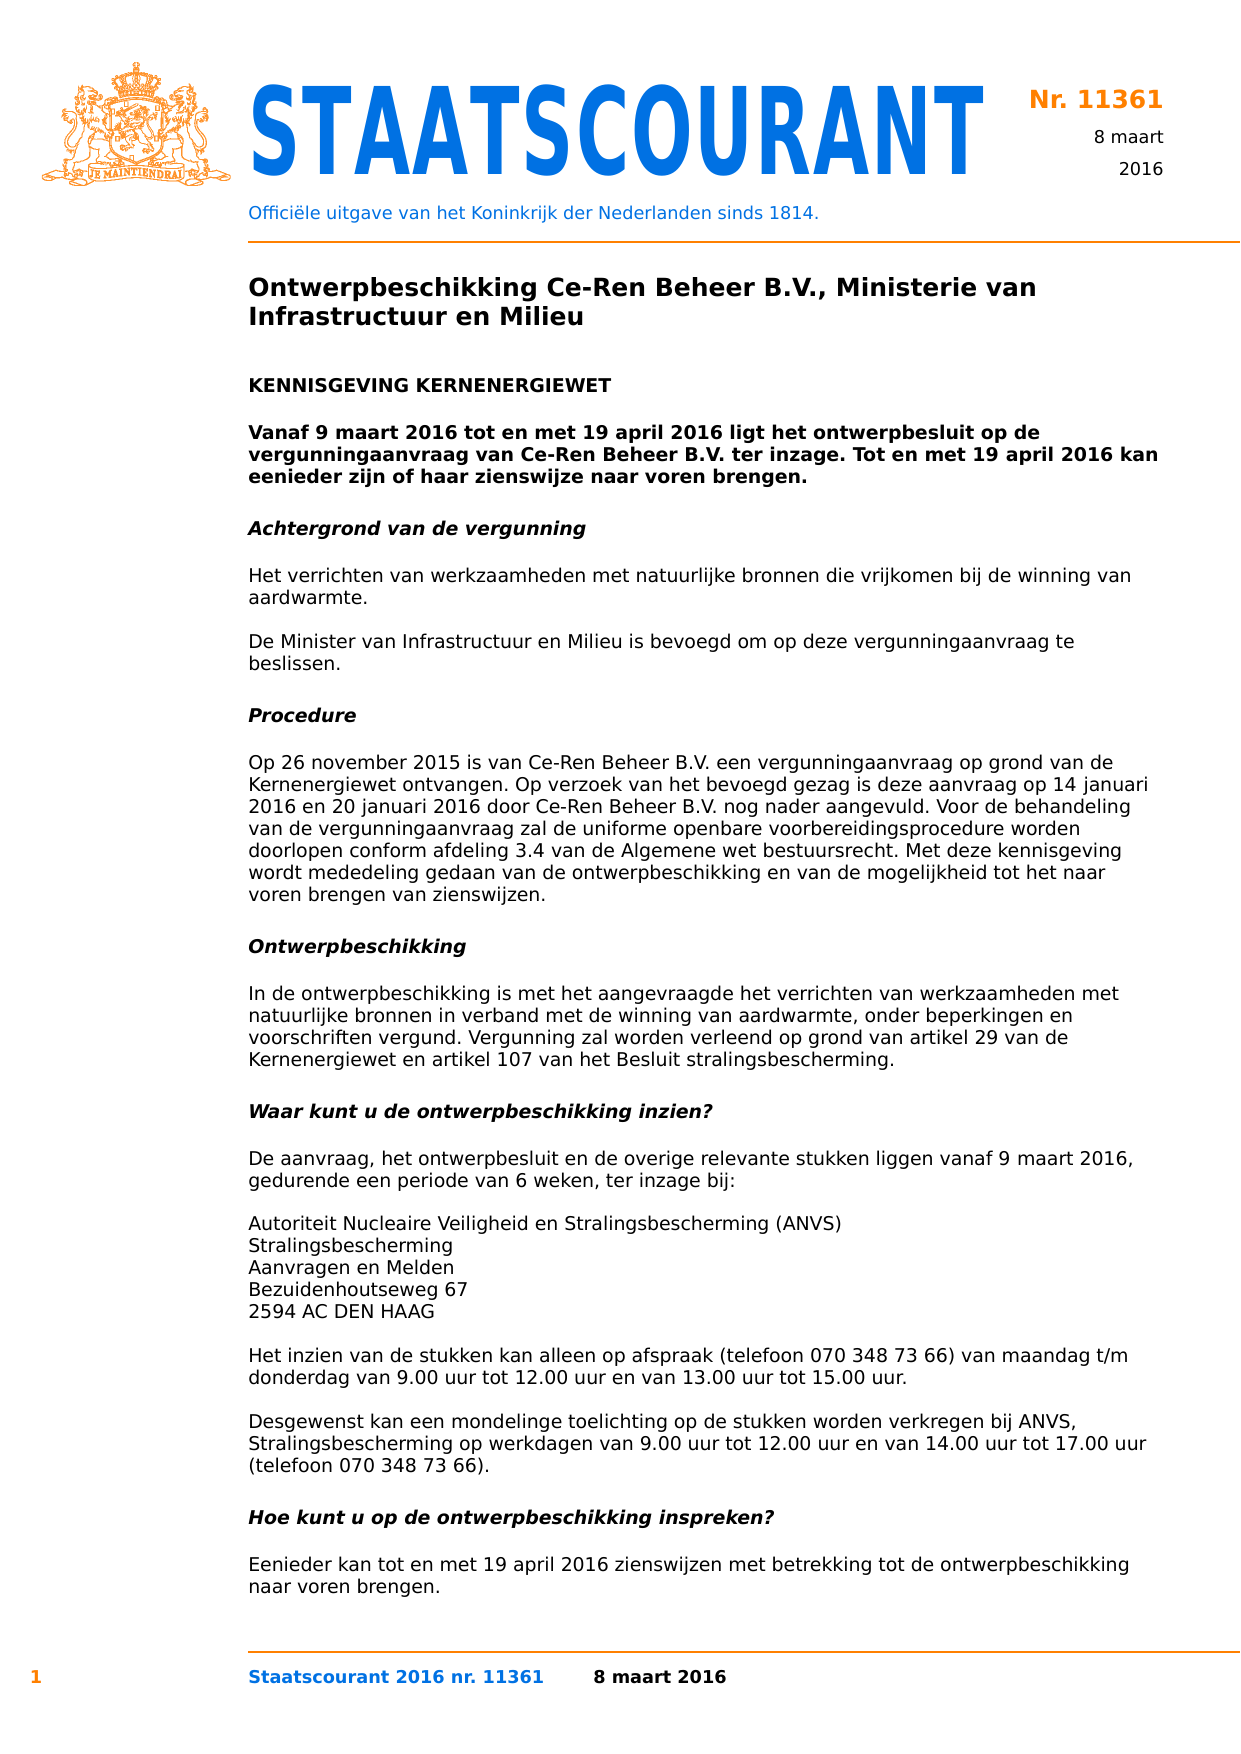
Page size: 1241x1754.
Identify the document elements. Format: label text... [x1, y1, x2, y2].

subtitle Ontwerpbeschikking Ce-Ren Beheer B.V., Ministerie van Infrastructuur en Milieu [248, 273, 1163, 331]
text Aanvragen en Melden [248, 1257, 1163, 1279]
text Het verrichten van werkzaamheden met natuurlijke bronnen die vrijkomen bij de winning van aardwarmte. [248, 565, 1163, 609]
subtitle Procedure [248, 705, 1163, 727]
table_header STAATSCOURANT [248, 62, 998, 203]
picture [41, 62, 231, 186]
text De Minister van Infrastructuur en Milieu is bevoegd om op deze vergunningaanvraag te beslissen. [248, 631, 1163, 675]
table_cell 8 maart [998, 121, 1240, 153]
text Autoriteit Nucleaire Veiligheid en Stralingsbescherming (ANVS) [248, 1213, 1163, 1235]
text 2594 AC DEN HAAG [248, 1301, 1163, 1323]
table_cell 2016 [998, 153, 1240, 203]
text Op 26 november 2015 is van Ce-Ren Beheer B.V. een vergunningaanvraag op grond van de Kernenergiewet ontvangen. Op verzoek van het bevoegd gezag is deze aanvraag op 14 januari 2016 en 20 januari 2016 door Ce-Ren Beheer B.V. nog nader aangevuld. Voor de behandeling van de vergunningaanvraag zal de uniforme openbare voorbereidingsprocedure worden doorlopen conform afdeling 3.4 van de Algemene wet bestuursrecht. Met deze kennisgeving wordt mededeling gedaan van de ontwerpbeschikking en van de mogelijkheid tot het naar voren brengen van zienswijzen. [248, 752, 1163, 906]
text Eenieder kan tot en met 19 april 2016 zienswijzen met betrekking tot de ontwerpbeschikking naar voren brengen. [248, 1554, 1163, 1598]
text Vanaf 9 maart 2016 tot en met 19 april 2016 ligt het ontwerpbesluit op de vergunningaanvraag van Ce-Ren Beheer B.V. ter inzage. Tot en met 19 april 2016 kan eenieder zijn of haar zienswijze naar voren brengen. [248, 422, 1163, 488]
text Stralingsbescherming [248, 1235, 1163, 1257]
table_cell Officiële uitgave van het Koninkrijk der Nederlanden sinds 1814. [248, 203, 1240, 241]
text Bezuidenhoutseweg 67 [248, 1279, 1163, 1301]
table_header Nr. 11361 [998, 62, 1240, 121]
subtitle Achtergrond van de vergunning [248, 518, 1163, 540]
table_header [25, 62, 248, 241]
subtitle Hoe kunt u op de ontwerpbeschikking inspreken? [248, 1507, 1163, 1529]
subtitle KENNISGEVING KERNENERGIEWET [248, 375, 1163, 397]
text Het inzien van de stukken kan alleen op afspraak (telefoon 070 348 73 66) van maandag t/m donderdag van 9.00 uur tot 12.00 uur en van 13.00 uur tot 15.00 uur. [248, 1345, 1163, 1389]
text In de ontwerpbeschikking is met het aangevraagde het verrichten van werkzaamheden met natuurlijke bronnen in verband met de winning van aardwarmte, onder beperkingen en voorschriften vergund. Vergunning zal worden verleend op grond van artikel 29 van de Kernenergiewet en artikel 107 van het Besluit stralingsbescherming. [248, 983, 1163, 1071]
text Desgewenst kan een mondelinge toelichting op de stukken worden verkregen bij ANVS, Stralingsbescherming op werkdagen van 9.00 uur tot 12.00 uur en van 14.00 uur tot 17.00 uur (telefoon 070 348 73 66). [248, 1411, 1163, 1477]
subtitle Ontwerpbeschikking [248, 936, 1163, 958]
subtitle Waar kunt u de ontwerpbeschikking inzien? [248, 1101, 1163, 1122]
text De aanvraag, het ontwerpbesluit en de overige relevante stukken liggen vanaf 9 maart 2016, gedurende een periode van 6 weken, ter inzage bij: [248, 1147, 1163, 1191]
